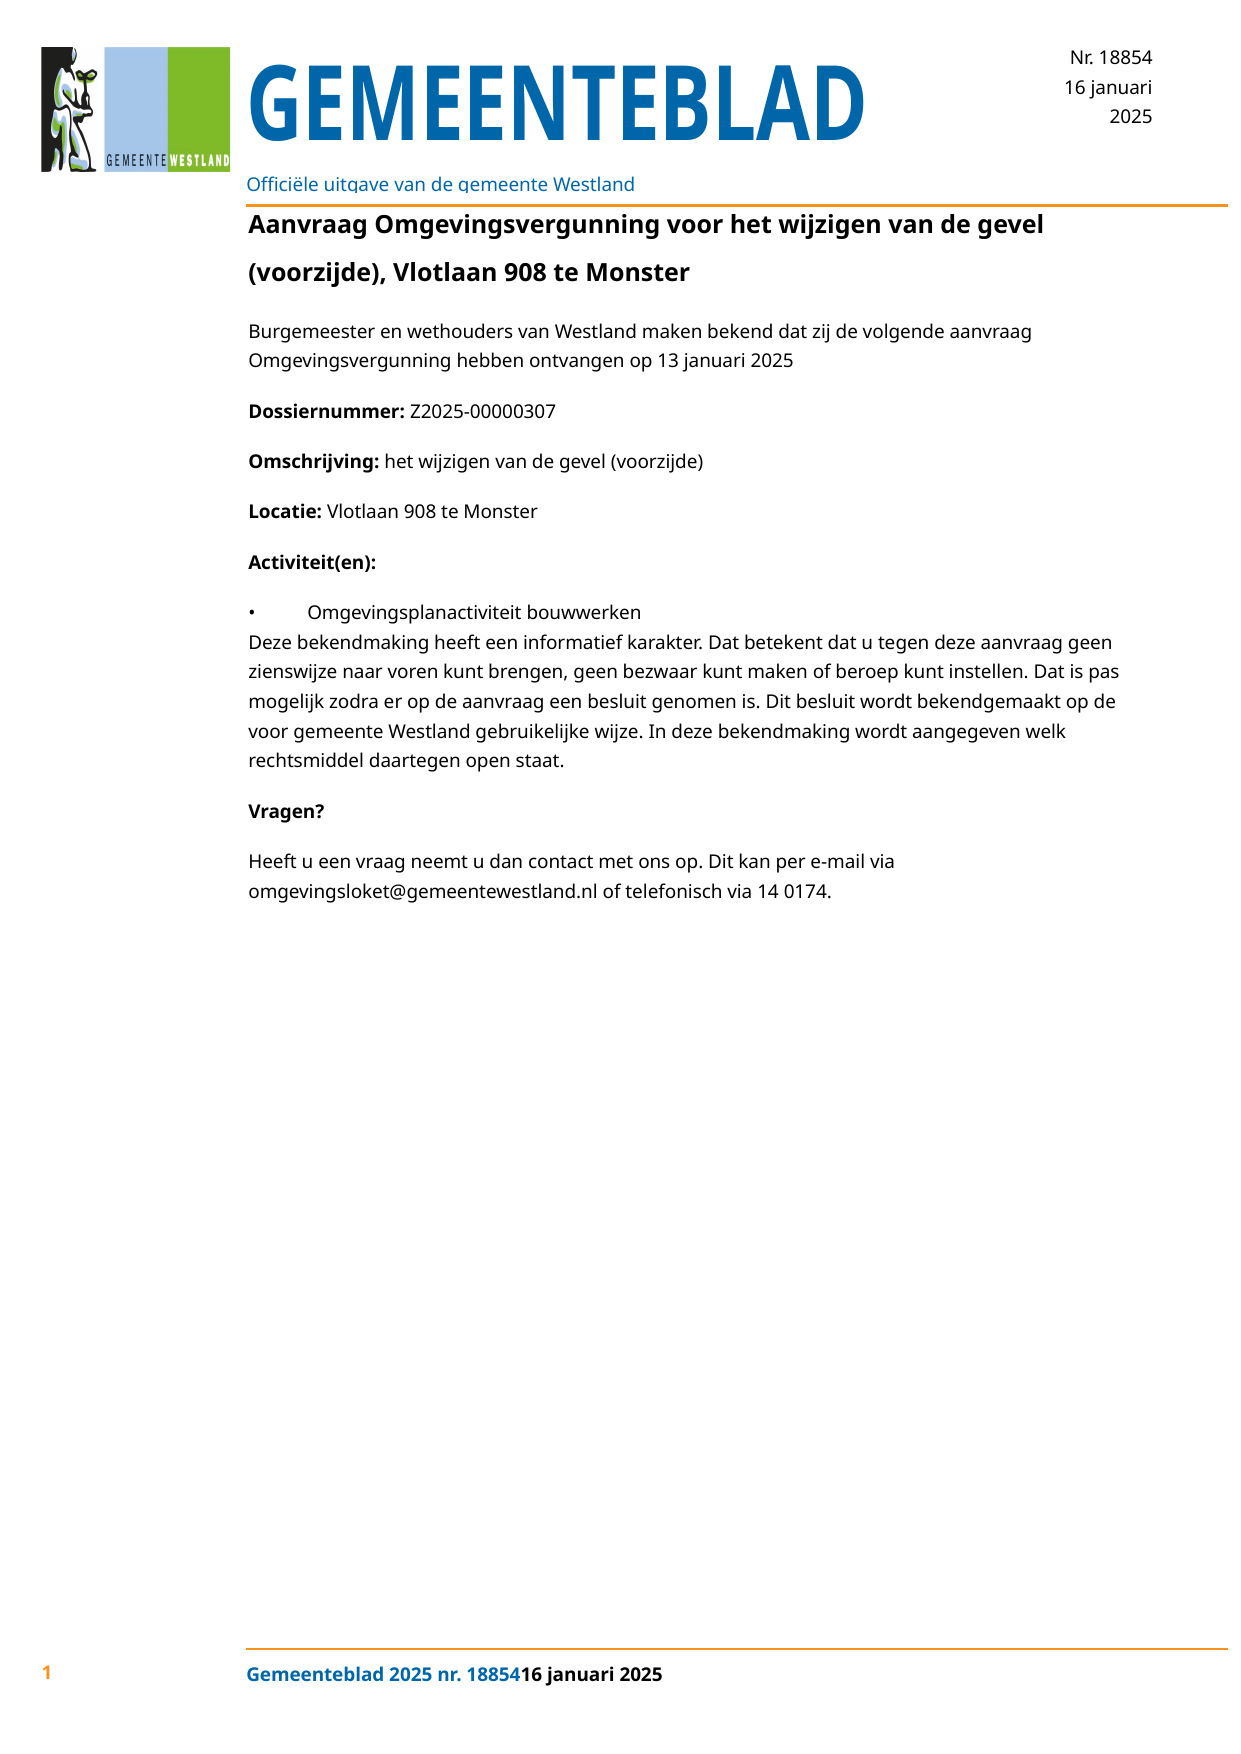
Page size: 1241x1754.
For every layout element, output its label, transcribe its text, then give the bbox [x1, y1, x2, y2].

text Activiteit(en): [248, 549, 1152, 575]
text Aanvraag Omgevingsvergunning voor het wijzigen van de gevel (voorzijde), Vlotlaan 908 te Monster [248, 207, 1152, 288]
text Vragen? [248, 798, 1152, 824]
text Deze bekendmaking heeft een informatief karakter. Dat betekent dat u tegen deze aanvraag geen zienswijze naar voren kunt brengen, geen bezwaar kunt maken of beroep kunt instellen. Dat is pas mogelijk zodra er op de aanvraag een besluit genomen is. Dit besluit wordt bekendgemaakt op de voor gemeente Westland gebruikelijke wijze. In deze bekendmaking wordt aangegeven welk rechtsmiddel daartegen open staat. [248, 629, 1152, 773]
text Heeft u een vraag neemt u dan contact met ons op. Dit kan per e-mail via omgevingsloket@gemeentewestland.nl of telefonisch via 14 0174. [248, 848, 1152, 904]
text Locatie: Vlotlaan 908 te Monster [248, 499, 1152, 524]
text Burgemeester en wethouders van Westland maken bekend dat zij de volgende aanvraag Omgevingsvergunning hebben ontvangen op 13 januari 2025 [248, 318, 1152, 373]
text Omschrijving: het wijzigen van de gevel (voorzijde) [248, 448, 1152, 474]
picture [41, 47, 231, 172]
text Dossiernummer: Z2025-00000307 [248, 398, 1152, 424]
list Omgevingsplanactiviteit bouwwerken [248, 599, 1152, 625]
